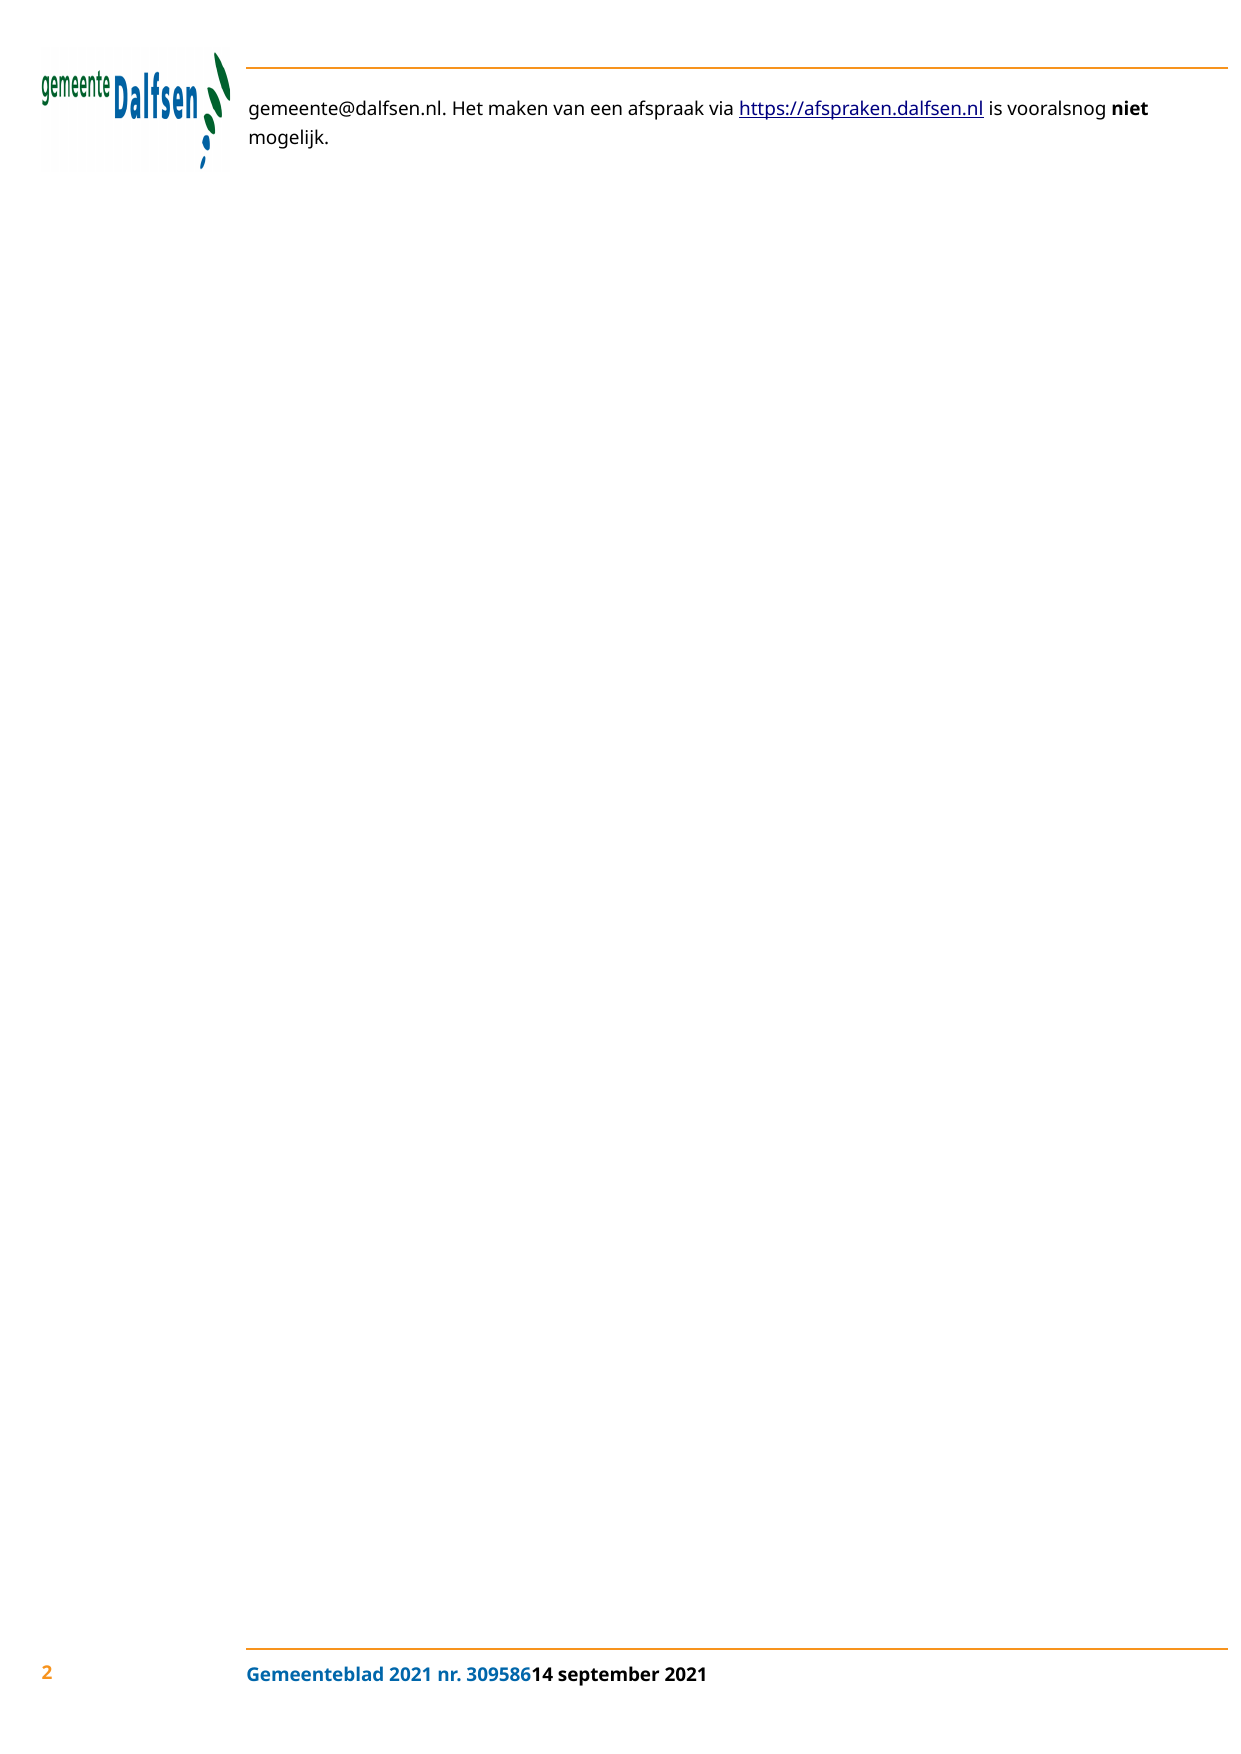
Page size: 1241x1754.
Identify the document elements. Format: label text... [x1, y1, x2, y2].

picture [41, 47, 231, 172]
text gemeente@dalfsen.nl. Het maken van een afspraak via https://afspraken.dalfsen.nl is vooralsnog niet mogelijk. [248, 95, 1152, 150]
